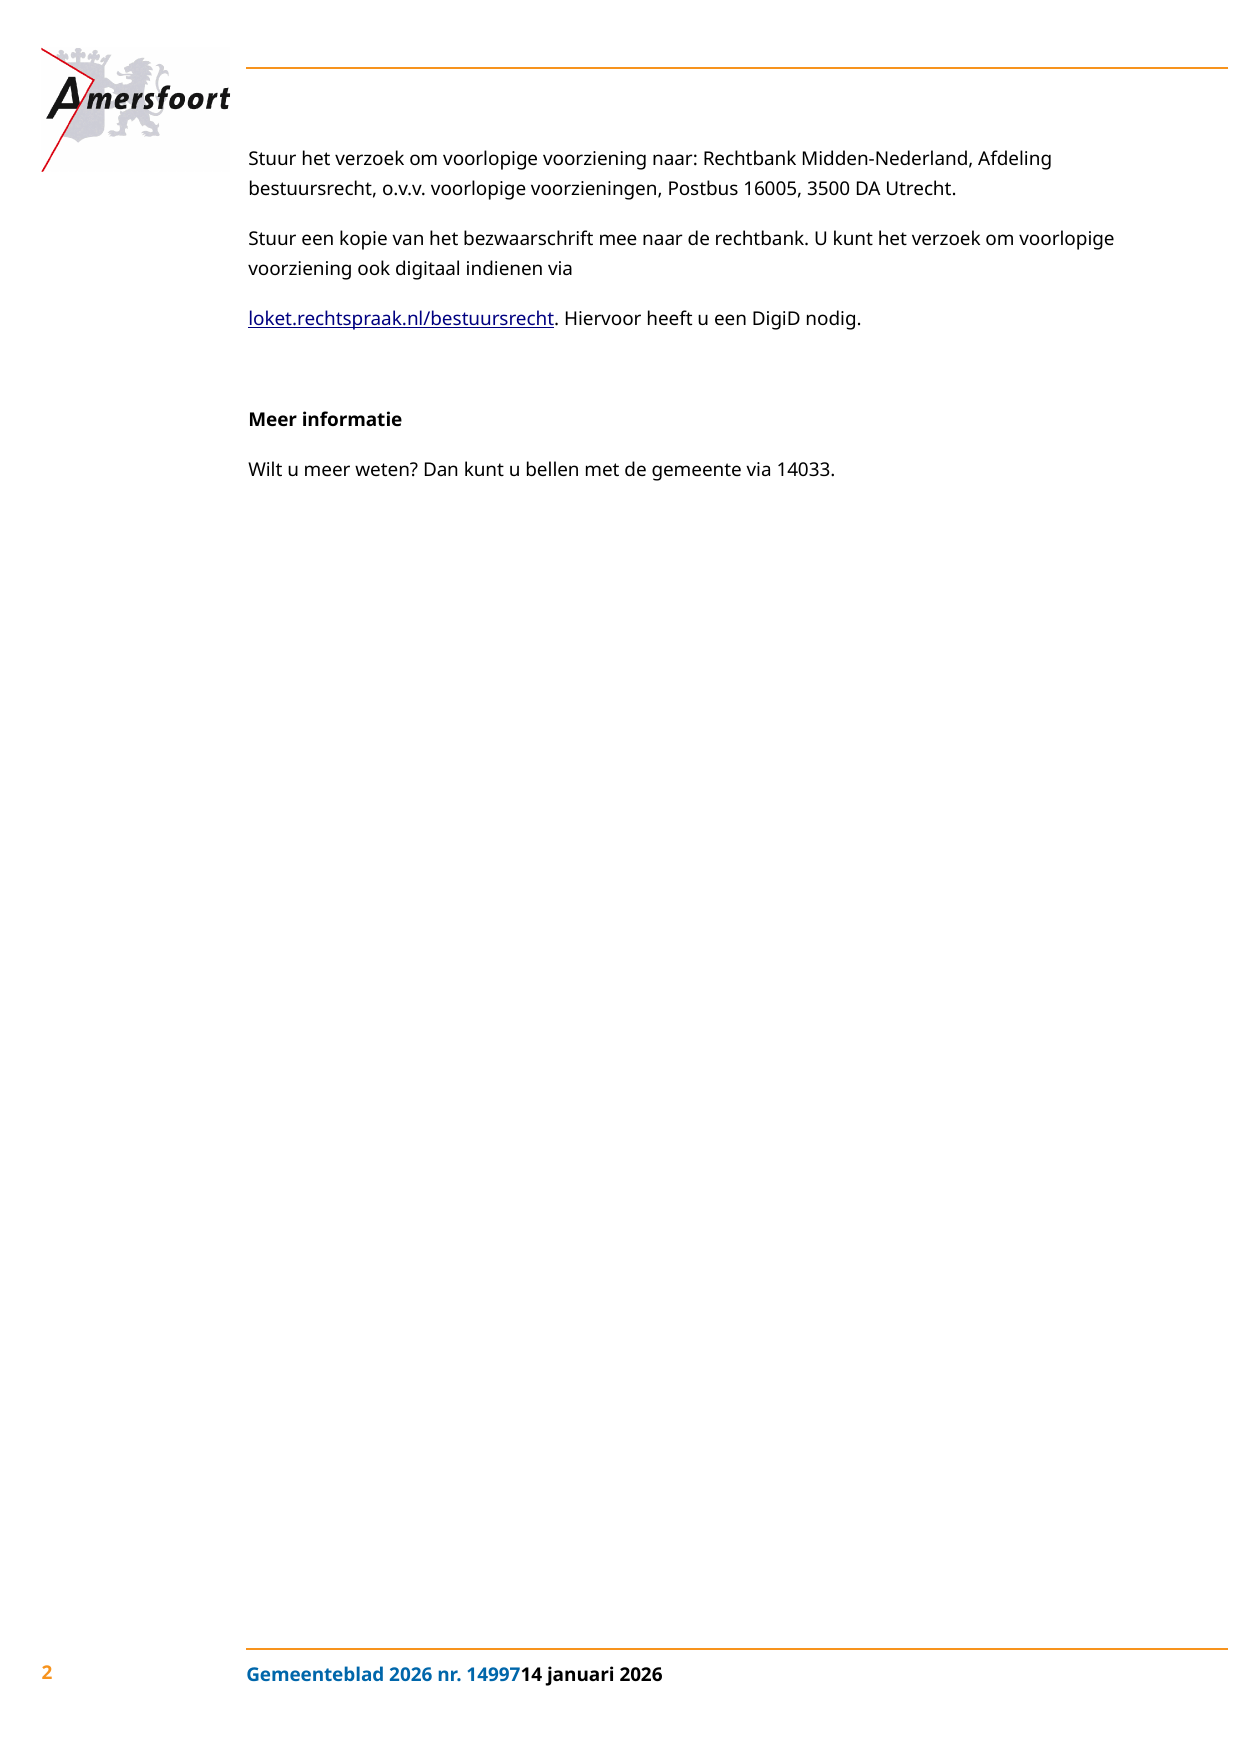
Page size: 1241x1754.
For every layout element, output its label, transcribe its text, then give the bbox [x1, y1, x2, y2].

text Stuur het verzoek om voorlopige voorziening naar: Rechtbank Midden-Nederland, Afdeling bestuursrecht, o.v.v. voorlopige voorzieningen, Postbus 16005, 3500 DA Utrecht. [248, 145, 1152, 201]
text Wilt u meer weten? Dan kunt u bellen met de gemeente via 14033. [248, 456, 1152, 482]
text Meer informatie [248, 406, 1152, 432]
text Stuur een kopie van het bezwaarschrift mee naar de rechtbank. U kunt het verzoek om voorlopige voorziening ook digitaal indienen via [248, 225, 1152, 281]
text loket.rechtspraak.nl/bestuursrecht. Hiervoor heeft u een DigiD nodig. [248, 305, 1152, 331]
picture [41, 47, 231, 172]
